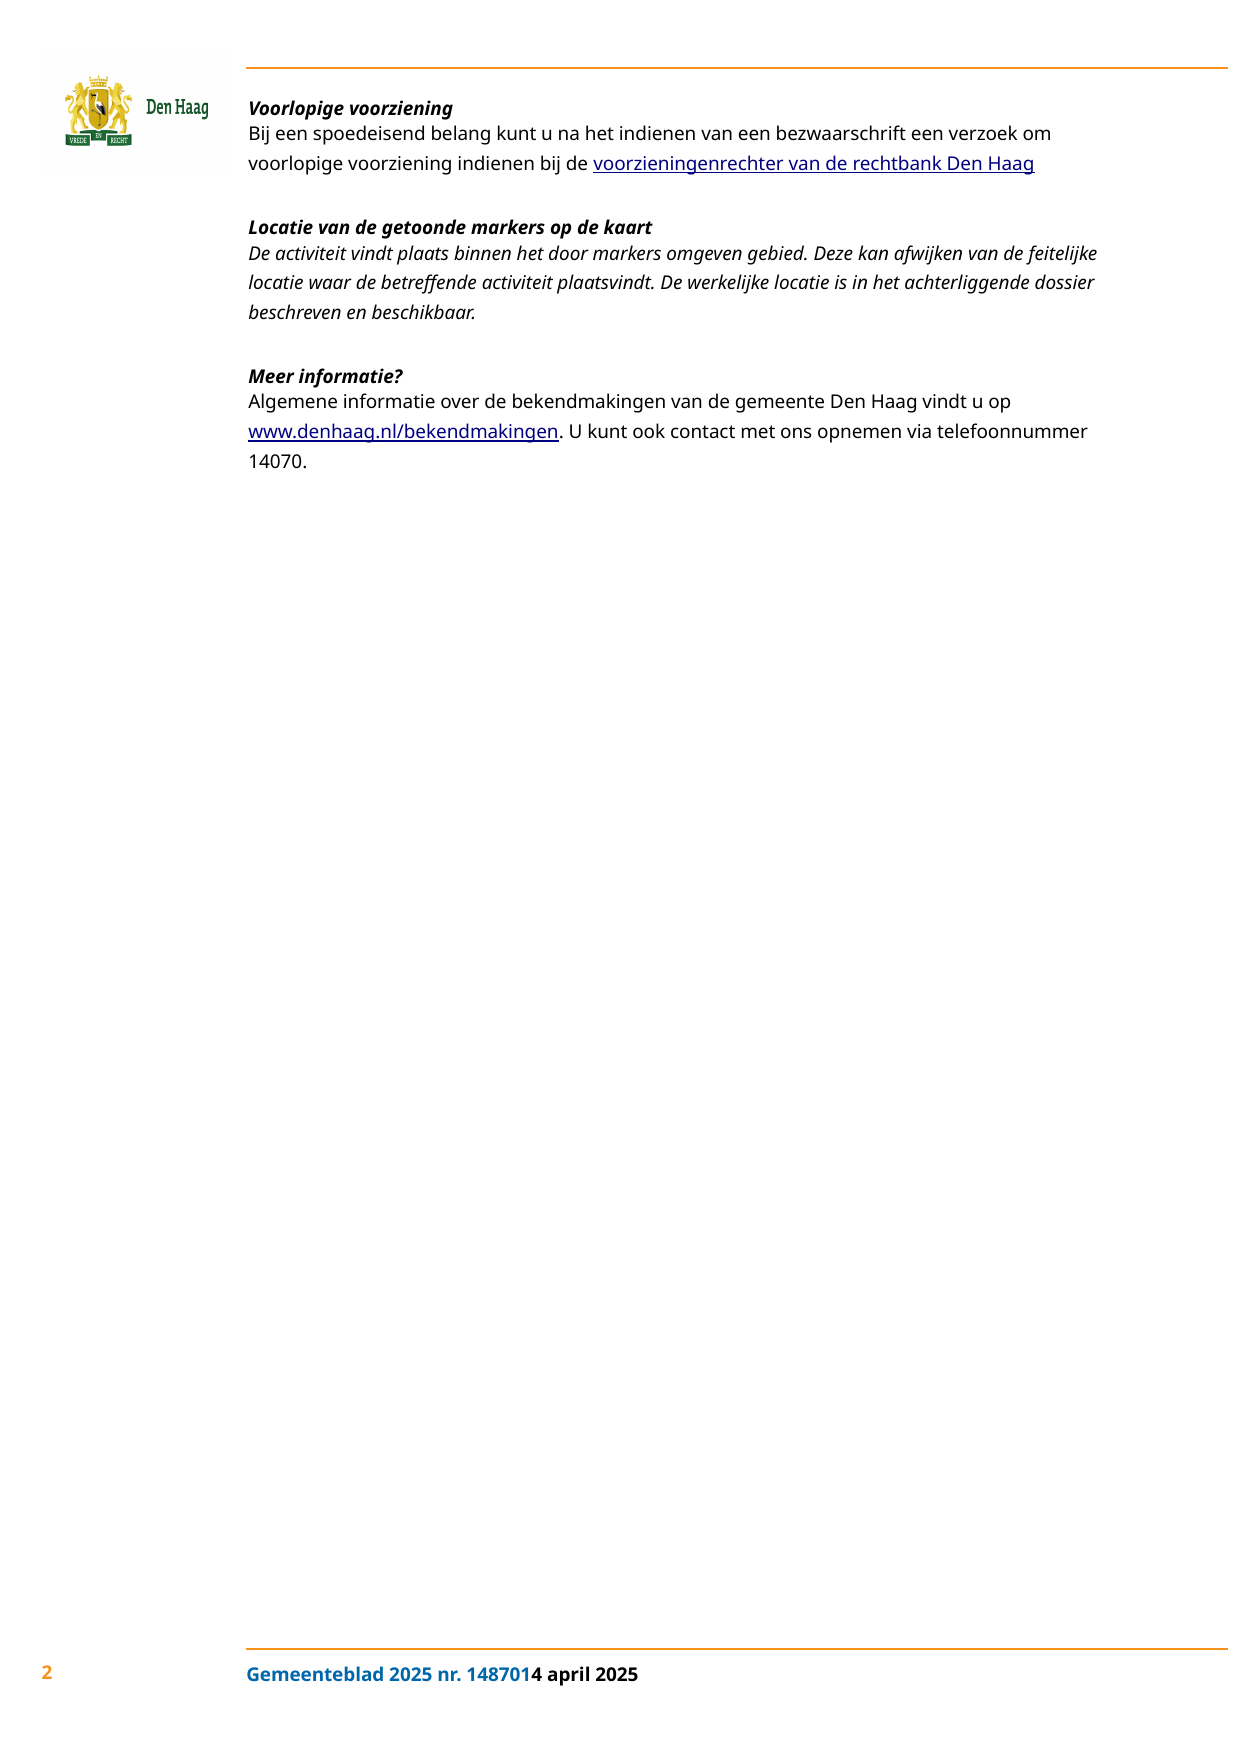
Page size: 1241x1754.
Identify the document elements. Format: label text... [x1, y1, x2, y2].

text Voorlopige voorziening [248, 95, 1152, 121]
text Algemene informatie over de bekendmakingen van de gemeente Den Haag vindt u op www.denhaag.nl/bekendmakingen. U kunt ook contact met ons opnemen via telefoonnummer 14070. [248, 389, 1152, 473]
text De activiteit vindt plaats binnen het door markers omgeven gebied. Deze kan afwijken van de feitelijke locatie waar de betreffende activiteit plaatsvindt. De werkelijke locatie is in het achterliggende dossier beschreven en beschikbaar. [248, 240, 1152, 325]
picture [41, 47, 231, 172]
text Locatie van de getoonde markers op de kaart [248, 214, 1152, 240]
text Meer informatie? [248, 363, 1152, 389]
text Bij een spoedeisend belang kunt u na het indienen van een bezwaarschrift een verzoek om voorlopige voorziening indienen bij de voorzieningenrechter van de rechtbank Den Haag [248, 121, 1152, 176]
